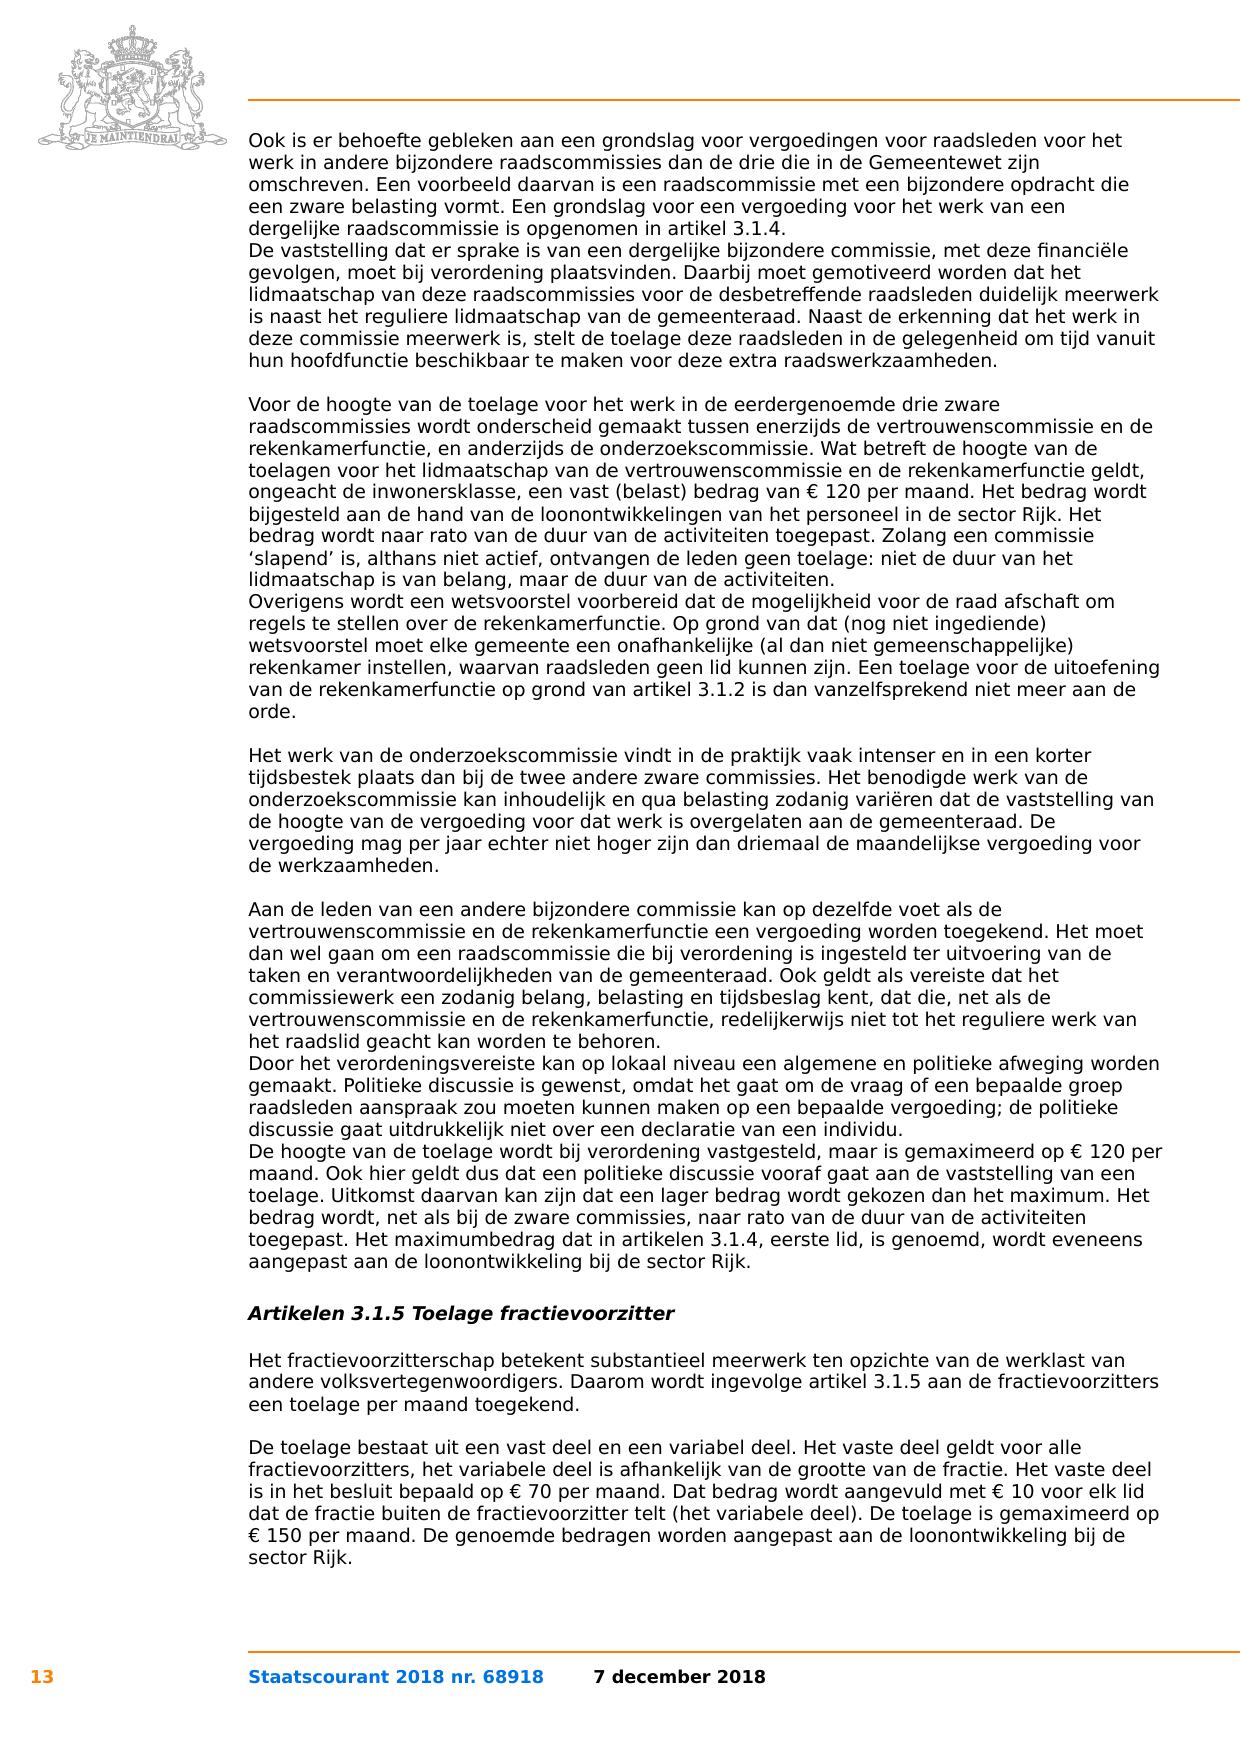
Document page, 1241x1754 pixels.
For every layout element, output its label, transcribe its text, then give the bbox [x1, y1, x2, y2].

text Ook is er behoefte gebleken aan een grondslag voor vergoedingen voor raadsleden voor het werk in andere bijzondere raadscommissies dan de drie die in de Gemeentewet zijn omschreven. Een voorbeeld daarvan is een raadscommissie met een bijzondere opdracht die een zware belasting vormt. Een grondslag voor een vergoeding voor het werk van een dergelijke raadscommissie is opgenomen in artikel 3.1.4. [248, 130, 1163, 240]
text Voor de hoogte van de toelage voor het werk in de eerdergenoemde drie zware raadscommissies wordt onderscheid gemaakt tussen enerzijds de vertrouwenscommissie en de rekenkamerfunctie, en anderzijds de onderzoekscommissie. Wat betreft de hoogte van de toelagen voor het lidmaatschap van de vertrouwenscommissie en de rekenkamerfunctie geldt, ongeacht de inwonersklasse, een vast (belast) bedrag van € 120 per maand. Het bedrag wordt bijgesteld aan de hand van de loonontwikkelingen van het personeel in de sector Rijk. Het bedrag wordt naar rato van de duur van de activiteiten toegepast. Zolang een commissie ‘slapend’ is, althans niet actief, ontvangen de leden geen toelage: niet de duur van het lidmaatschap is van belang, maar de duur van de activiteiten. [248, 393, 1163, 591]
text De toelage bestaat uit een vast deel en een variabel deel. Het vaste deel geldt voor alle fractievoorzitters, het variabele deel is afhankelijk van de grootte van de fractie. Het vaste deel is in het besluit bepaald op € 70 per maand. Dat bedrag wordt aangevuld met € 10 voor elk lid dat de fractie buiten de fractievoorzitter telt (het variabele deel). De toelage is gemaximeerd op € 150 per maand. De genoemde bedragen worden aangepast aan de loonontwikkeling bij de sector Rijk. [248, 1437, 1163, 1569]
text Door het verordeningsvereiste kan op lokaal niveau een algemene en politieke afweging worden gemaakt. Politieke discussie is gewenst, omdat het gaat om de vraag of een bepaalde groep raadsleden aanspraak zou moeten kunnen maken op een bepaalde vergoeding; de politieke discussie gaat uitdrukkelijk niet over een declaratie van een individu. [248, 1053, 1163, 1141]
text De hoogte van de toelage wordt bij verordening vastgesteld, maar is gemaximeerd op € 120 per maand. Ook hier geldt dus dat een politieke discussie vooraf gaat aan de vaststelling van een toelage. Uitkomst daarvan kan zijn dat een lager bedrag wordt gekozen dan het maximum. Het bedrag wordt, net als bij de zware commissies, naar rato van de duur van de activiteiten toegepast. Het maximumbedrag dat in artikelen 3.1.4, eerste lid, is genoemd, wordt eveneens aangepast aan de loonontwikkeling bij de sector Rijk. [248, 1141, 1163, 1272]
text De vaststelling dat er sprake is van een dergelijke bijzondere commissie, met deze financiële gevolgen, moet bij verordening plaatsvinden. Daarbij moet gemotiveerd worden dat het lidmaatschap van deze raadscommissies voor de desbetreffende raadsleden duidelijk meerwerk is naast het reguliere lidmaatschap van de gemeenteraad. Naast de erkenning dat het werk in deze commissie meerwerk is, stelt de toelage deze raadsleden in de gelegenheid om tijd vanuit hun hoofdfunctie beschikbaar te maken voor deze extra raadswerkzaamheden. [248, 240, 1163, 372]
text Aan de leden van een andere bijzondere commissie kan op dezelfde voet als de vertrouwenscommissie en de rekenkamerfunctie een vergoeding worden toegekend. Het moet dan wel gaan om een raadscommissie die bij verordening is ingesteld ter uitvoering van de taken en verantwoordelijkheden van de gemeenteraad. Ook geldt als vereiste dat het commissiewerk een zodanig belang, belasting en tijdsbeslag kent, dat die, net als de vertrouwenscommissie en de rekenkamerfunctie, redelijkerwijs niet tot het reguliere werk van het raadslid geacht kan worden te behoren. [248, 899, 1163, 1053]
text Het werk van de onderzoekscommissie vindt in de praktijk vaak intenser en in een korter tijdsbestek plaats dan bij de twee andere zware commissies. Het benodigde werk van de onderzoekscommissie kan inhoudelijk en qua belasting zodanig variëren dat de vaststelling van de hoogte van de vergoeding voor dat werk is overgelaten aan de gemeenteraad. De vergoeding mag per jaar echter niet hoger zijn dan driemaal de maandelijkse vergoeding voor de werkzaamheden. [248, 745, 1163, 877]
text Overigens wordt een wetsvoorstel voorbereid dat de mogelijkheid voor de raad afschaft om regels te stellen over de rekenkamerfunctie. Op grond van dat (nog niet ingediende) wetsvoorstel moet elke gemeente een onafhankelijke (al dan niet gemeenschappelijke) rekenkamer instellen, waarvan raadsleden geen lid kunnen zijn. Een toelage voor de uitoefening van de rekenkamerfunctie op grond van artikel 3.1.2 is dan vanzelfsprekend niet meer aan de orde. [248, 591, 1163, 723]
picture [38, 25, 227, 150]
text Het fractievoorzitterschap betekent substantieel meerwerk ten opzichte van de werklast van andere volksvertegenwoordigers. Daarom wordt ingevolge artikel 3.1.5 aan de fractievoorzitters een toelage per maand toegekend. [248, 1349, 1163, 1415]
subtitle Artikelen 3.1.5 Toelage fractievoorzitter [248, 1302, 1163, 1324]
